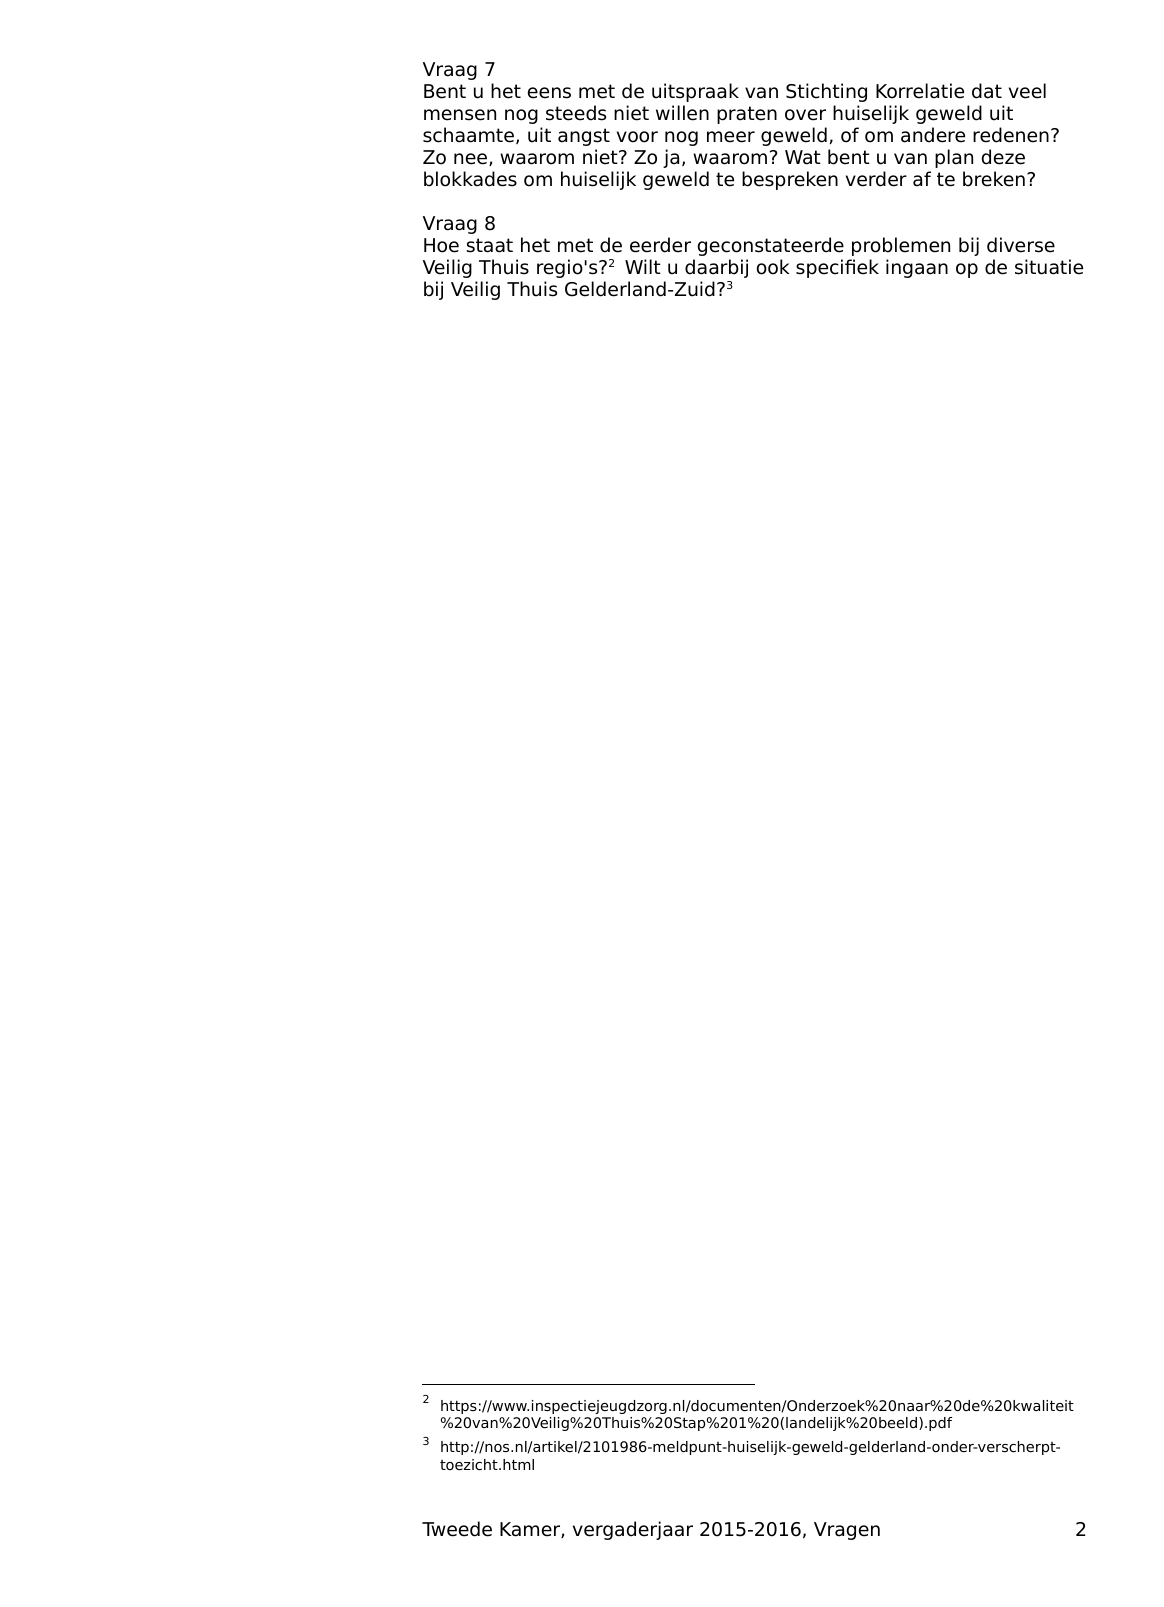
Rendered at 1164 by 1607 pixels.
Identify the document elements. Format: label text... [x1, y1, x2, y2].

text Vraag 7 [422, 59, 1087, 81]
text Bent u het eens met de uitspraak van Stichting Korrelatie dat veel mensen nog steeds niet willen praten over huiselijk geweld uit schaamte, uit angst voor nog meer geweld, of om andere redenen? Zo nee, waarom niet? Zo ja, waarom? Wat bent u van plan deze blokkades om huiselijk geweld te bespreken verder af te breken? [422, 81, 1087, 191]
text https://www.inspectiejeugdzorg.nl/documenten/Onderzoek%20naar%20de%20kwaliteit%20van%20Veilig%20Thuis%20Stap%201%20(landelijk%20beeld).pdf [422, 1393, 1087, 1432]
text http://nos.nl/artikel/2101986-meldpunt-huiselijk-geweld-gelderland-onder-verscherpt-toezicht.html [422, 1435, 1087, 1474]
text Hoe staat het met de eerder geconstateerde problemen bij diverse Veilig Thuis regio's? Wilt u daarbij ook specifiek ingaan op de situatie bij Veilig Thuis Gelderland-Zuid? [422, 235, 1087, 301]
text Vraag 8 [422, 213, 1087, 235]
